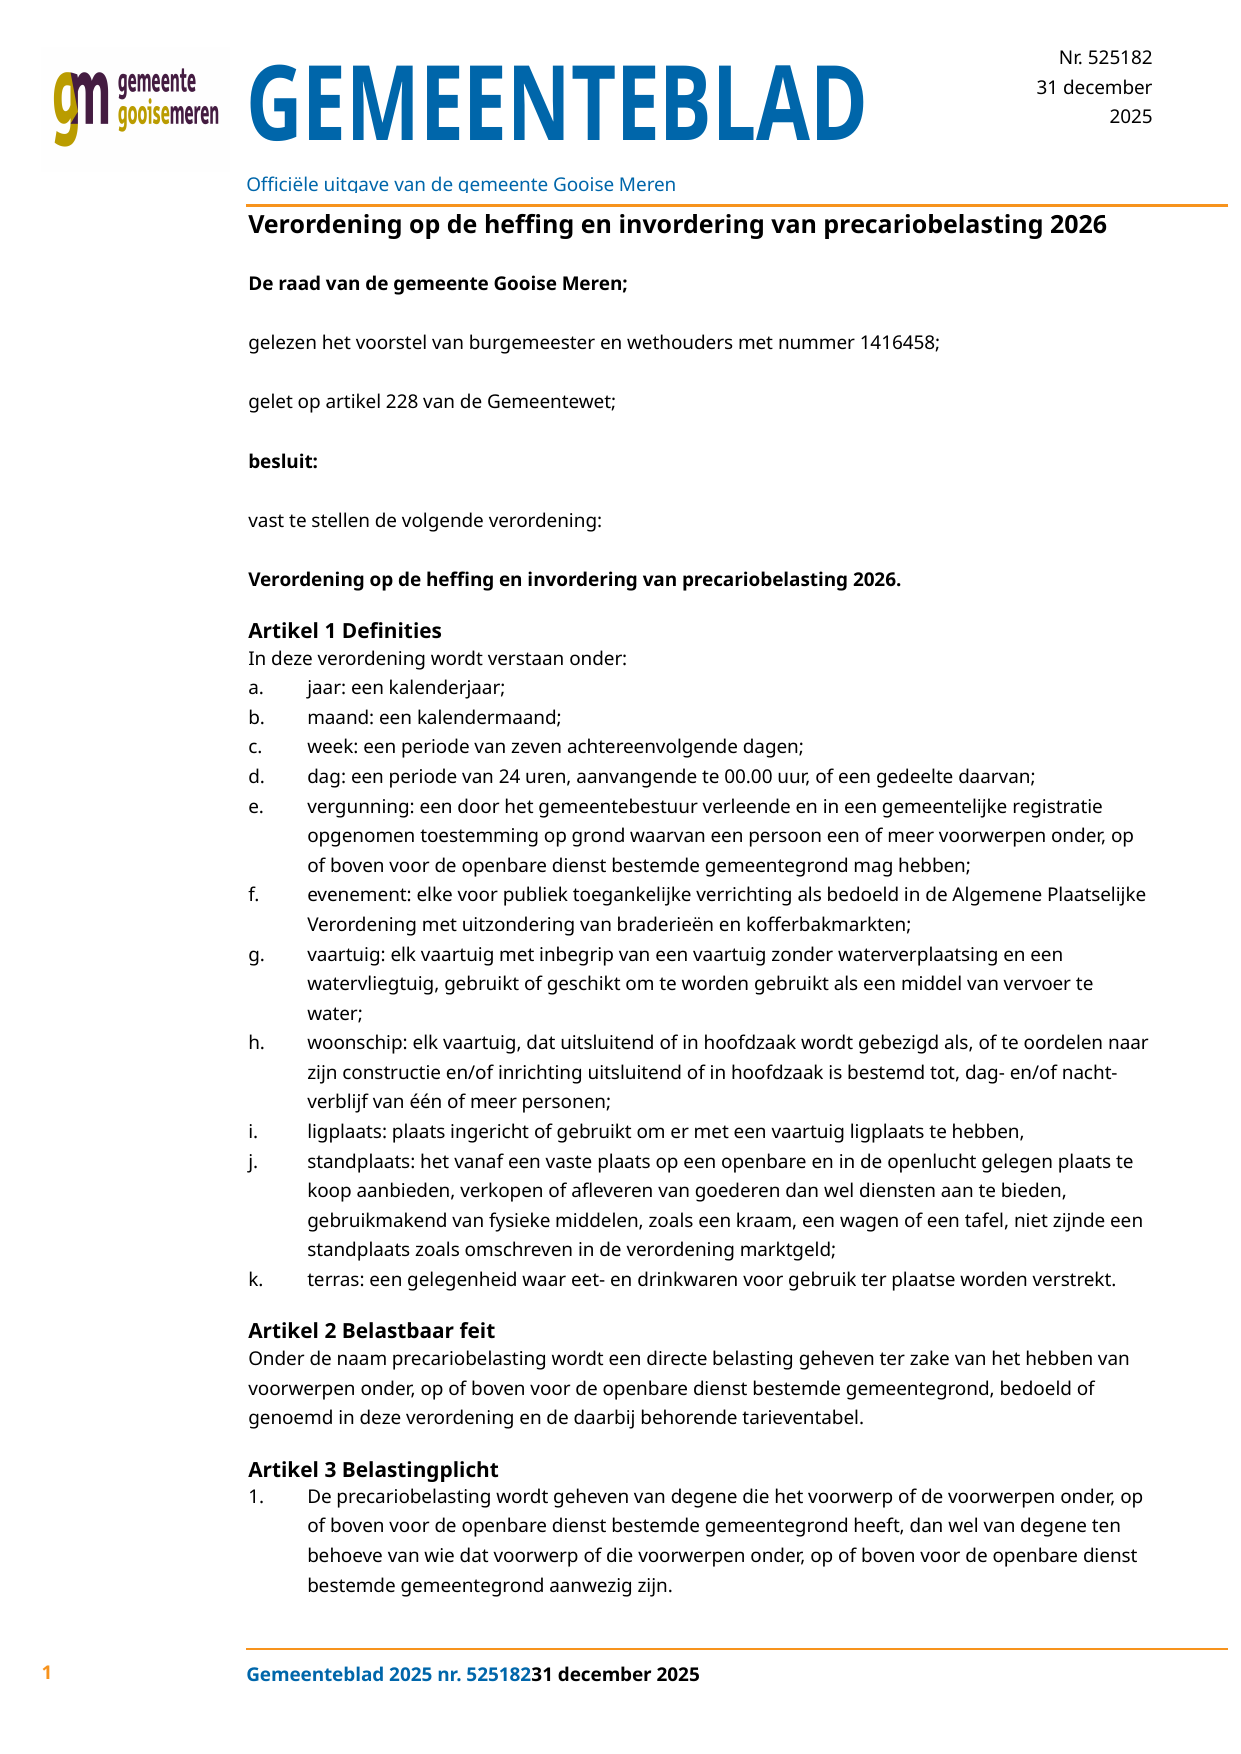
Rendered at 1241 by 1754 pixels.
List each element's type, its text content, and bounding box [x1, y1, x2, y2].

text besluit: [248, 448, 1152, 473]
list maand: een kalendermaand; [248, 704, 1152, 730]
list De precariobelasting wordt geheven van degene die het voorwerp of de voorwerpen onder, op of boven voor de openbare dienst bestemde gemeentegrond heeft, dan wel van degene ten behoeve van wie dat voorwerp of die voorwerpen onder, op of boven voor de openbare dienst bestemde gemeentegrond aanwezig zijn. [248, 1483, 1152, 1598]
text Verordening op de heffing en invordering van precariobelasting 2026 [248, 207, 1152, 241]
list week: een periode van zeven achtereenvolgende dagen; [248, 734, 1152, 759]
list dag: een periode van 24 uren, aanvangende te 00.00 uur, of een gedeelte daarvan; [248, 763, 1152, 789]
list terras: een gelegenheid waar eet- en drinkwaren voor gebruik ter plaatse worden verstrekt. [248, 1266, 1152, 1292]
text gelezen het voorstel van burgemeester en wethouders met nummer 1416458; [248, 329, 1152, 355]
text De raad van de gemeente Gooise Meren; [248, 270, 1152, 296]
text In deze verordening wordt verstaan onder: [248, 645, 1152, 671]
text vast te stellen de volgende verordening: [248, 507, 1152, 533]
list vergunning: een door het gemeentebestuur verleende en in een gemeentelijke registratie opgenomen toestemming op grond waarvan een persoon een of meer voorwerpen onder, op of boven voor de openbare dienst bestemde gemeentegrond mag hebben; [248, 793, 1152, 878]
list ligplaats: plaats ingericht of gebruikt om er met een vaartuig ligplaats te hebben, [248, 1118, 1152, 1144]
list standplaats: het vanaf een vaste plaats op een openbare en in de openlucht gelegen plaats te koop aanbieden, verkopen of afleveren van goederen dan wel diensten aan te bieden, gebruikmakend van fysieke middelen, zoals een kraam, een wagen of een tafel, niet zijnde een standplaats zoals omschreven in de verordening marktgeld; [248, 1148, 1152, 1262]
picture [41, 47, 231, 172]
text Artikel 3 Belastingplicht [248, 1455, 1152, 1483]
text Artikel 2 Belastbaar feit [248, 1317, 1152, 1345]
list vaartuig: elk vaartuig met inbegrip van een vaartuig zonder waterverplaatsing en een watervliegtuig, gebruikt of geschikt om te worden gebruikt als een middel van vervoer te water; [248, 941, 1152, 1026]
text Verordening op de heffing en invordering van precariobelasting 2026. [248, 566, 1152, 592]
list jaar: een kalenderjaar; [248, 674, 1152, 700]
text Artikel 1 Definities [248, 617, 1152, 645]
text Onder de naam precariobelasting wordt een directe belasting geheven ter zake van het hebben van voorwerpen onder, op of boven voor de openbare dienst bestemde gemeentegrond, bedoeld of genoemd in deze verordening en de daarbij behorende tarieventabel. [248, 1345, 1152, 1430]
list woonschip: elk vaartuig, dat uitsluitend of in hoofdzaak wordt gebezigd als, of te oordelen naar zijn constructie en/of inrichting uitsluitend of in hoofdzaak is bestemd tot, dag- en/of nacht-verblijf van één of meer personen; [248, 1029, 1152, 1114]
list evenement: elke voor publiek toegankelijke verrichting als bedoeld in de Algemene Plaatselijke Verordening met uitzondering van braderieën en kofferbakmarkten; [248, 882, 1152, 937]
text gelet op artikel 228 van de Gemeentewet; [248, 389, 1152, 414]
